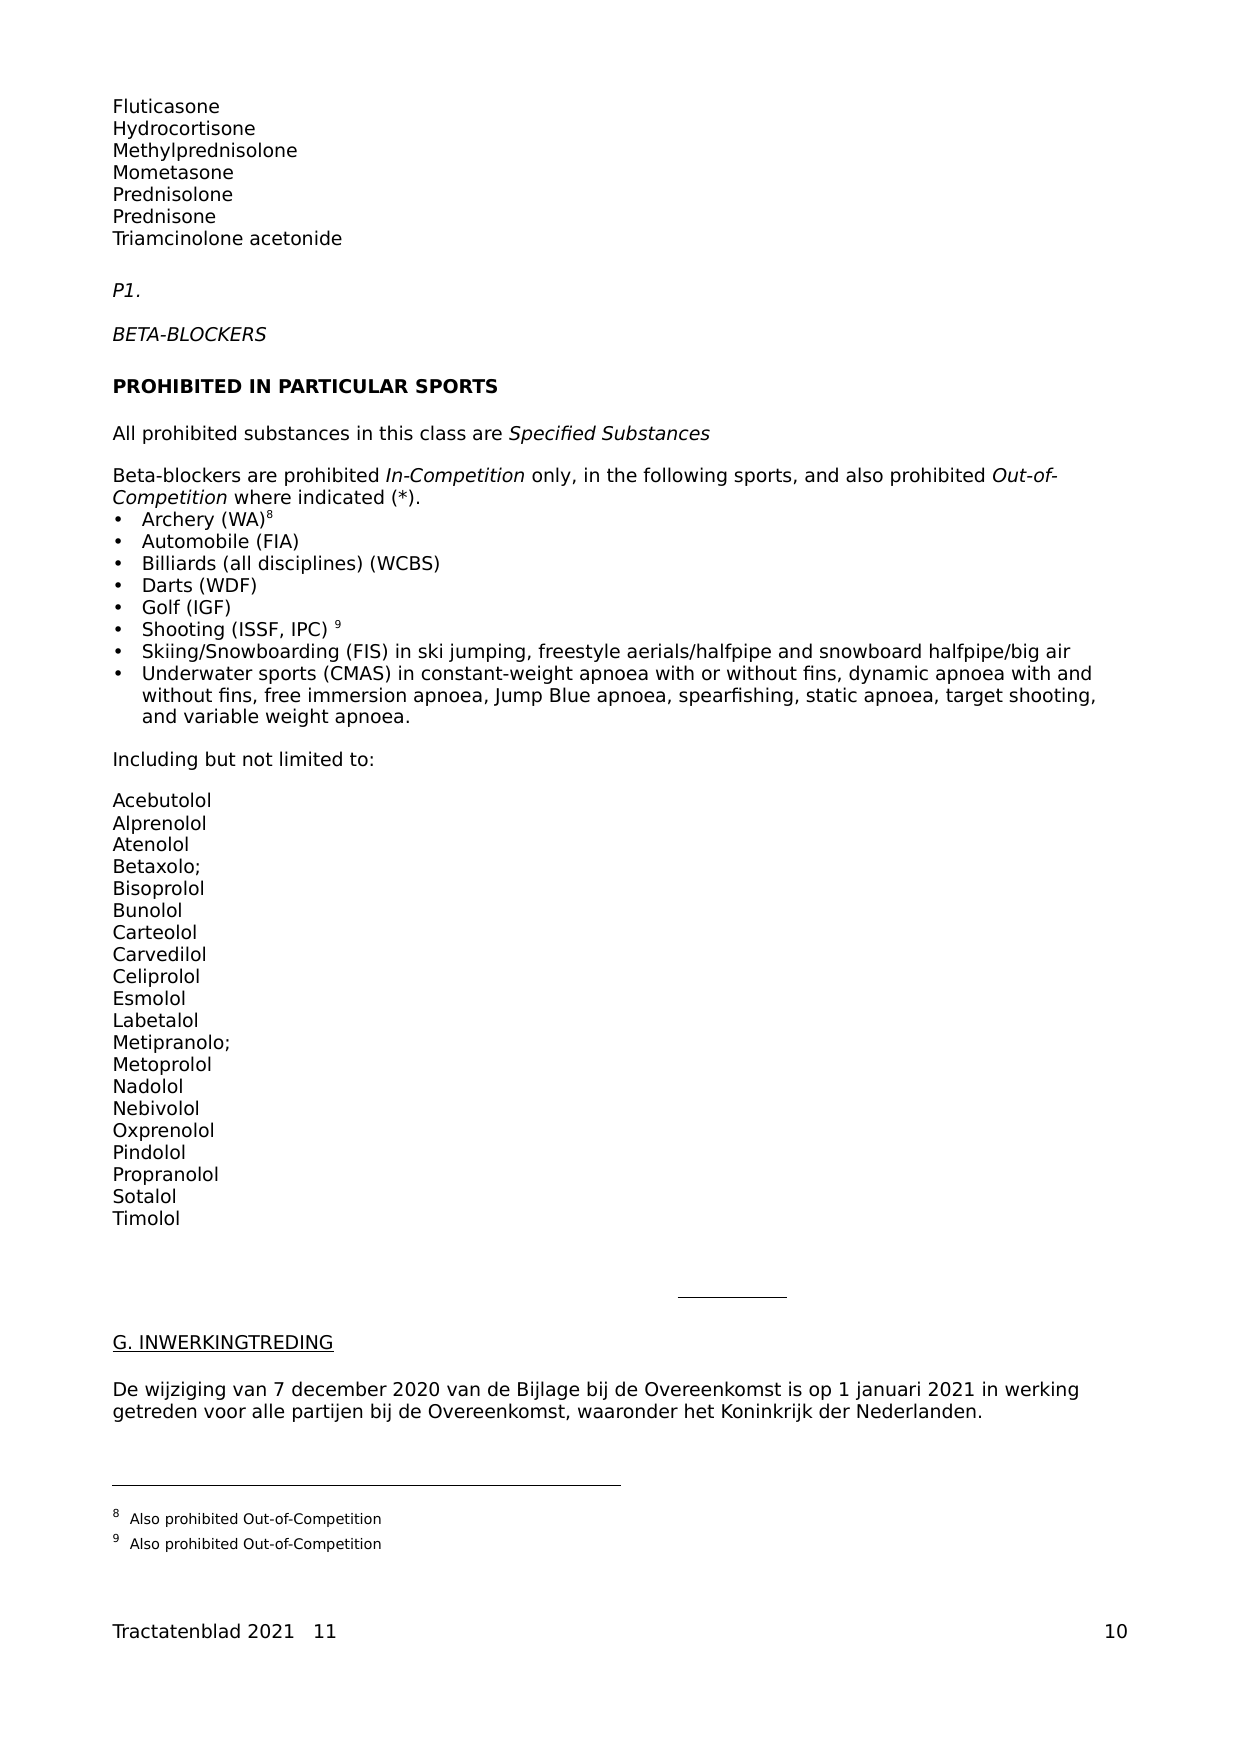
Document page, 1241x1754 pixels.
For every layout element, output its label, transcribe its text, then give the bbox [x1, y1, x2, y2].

text • Skiing/Snowboarding (FIS) in ski jumping, freestyle aerials/halfpipe and snowboard halfpipe/big air [112, 641, 1128, 662]
text Nadolol [112, 1076, 1128, 1098]
text • Darts (WDF) [112, 574, 1128, 597]
text Timolol [112, 1208, 1128, 1230]
text • Underwater sports (CMAS) in constant-weight apnoea with or without fins, dynamic apnoea with and without fins, free immersion apnoea, Jump Blue apnoea, spearfishing, static apnoea, target shooting, and variable weight apnoea. [112, 662, 1128, 728]
text Nebivolol [112, 1098, 1128, 1120]
text • Shooting (ISSF, IPC) [112, 618, 1128, 641]
text Carvedilol [112, 944, 1128, 966]
subtitle P1. BETA-BLOCKERS [112, 280, 1128, 346]
text Acebutolol [112, 790, 1128, 812]
text • Automobile (FIA) [112, 531, 1128, 553]
text Methylprednisolone [112, 140, 1128, 162]
text Hydrocortisone [112, 118, 1128, 140]
text Metipranolo; [112, 1032, 1128, 1054]
text Carteolol [112, 922, 1128, 944]
text Celiprolol [112, 966, 1128, 988]
text Betaxolo; [112, 856, 1128, 878]
text Fluticasone [112, 96, 1128, 118]
text Esmolol [112, 988, 1128, 1010]
text Beta-blockers are prohibited In-Competition only, in the following sports, and also prohibited Out-of-Competition where indicated (*). [112, 465, 1128, 509]
text Oxprenolol [112, 1120, 1128, 1142]
subtitle PROHIBITED IN PARTICULAR SPORTS [112, 376, 1128, 398]
text Pindolol [112, 1142, 1128, 1164]
text De wijziging van 7 december 2020 van de Bijlage bij de Overeenkomst is op 1 januari 2021 in werking getreden voor alle partijen bij de Overeenkomst, waaronder het Koninkrijk der Nederlanden. [112, 1379, 1128, 1423]
text All prohibited substances in this class are Specified Substances [112, 423, 1128, 445]
text • Golf (IGF) [112, 597, 1128, 618]
text Prednisolone [112, 184, 1128, 206]
text Mometasone [112, 162, 1128, 184]
text Metoprolol [112, 1054, 1128, 1076]
text Alprenolol [112, 812, 1128, 834]
text Also prohibited Out-of-Competition [112, 1532, 1128, 1554]
text Also prohibited Out-of-Competition [112, 1507, 1128, 1529]
text • Archery (WA) [112, 509, 1128, 531]
text Propranolol [112, 1164, 1128, 1186]
text Prednisone [112, 206, 1128, 228]
text Bunolol [112, 900, 1128, 922]
text Including but not limited to: [112, 748, 1128, 770]
text Atenolol [112, 834, 1128, 856]
text Bisoprolol [112, 878, 1128, 900]
text Labetalol [112, 1010, 1128, 1032]
text • Billiards (all disciplines) (WCBS) [112, 553, 1128, 574]
text Triamcinolone acetonide [112, 228, 1128, 250]
text Sotalol [112, 1186, 1128, 1208]
subtitle G. INWERKINGTREDING [112, 1332, 1128, 1354]
